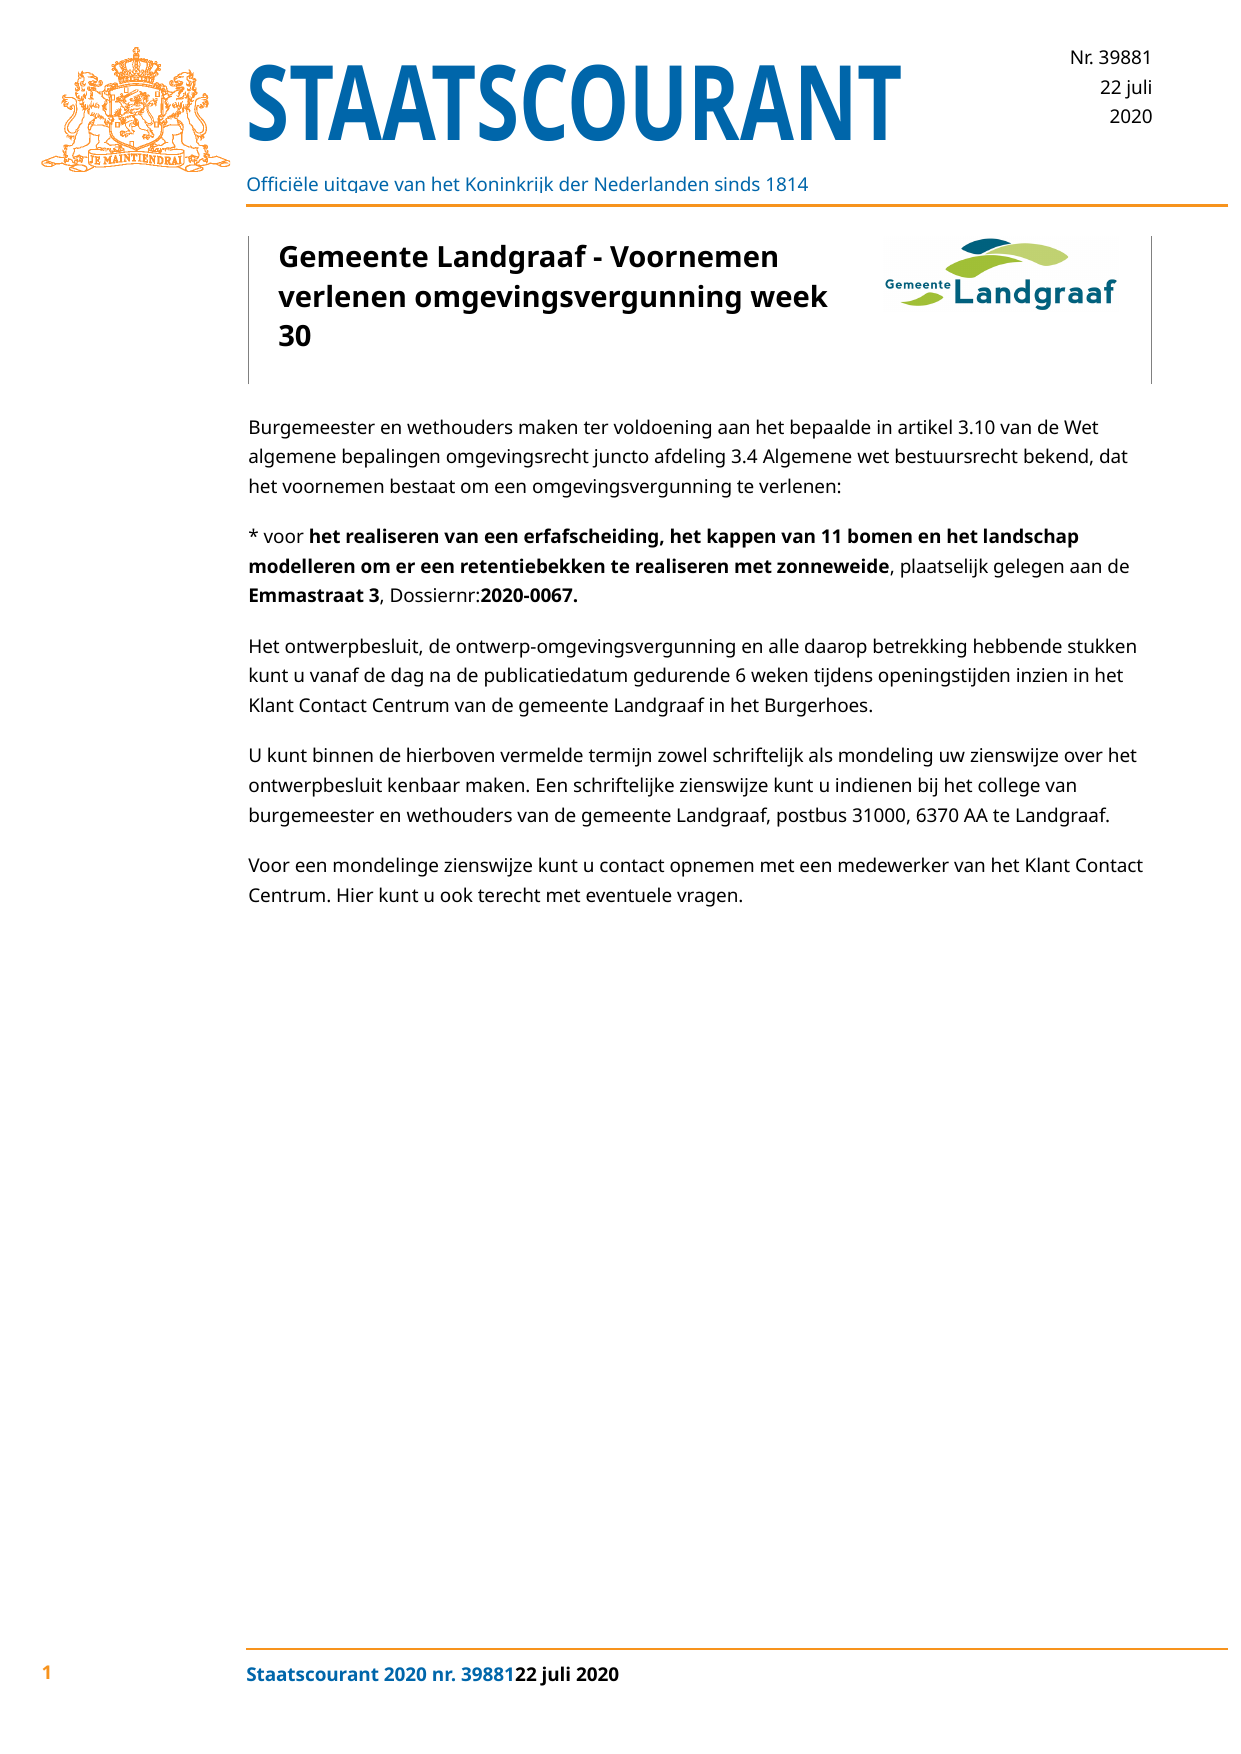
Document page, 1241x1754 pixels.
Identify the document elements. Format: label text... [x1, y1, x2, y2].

text U kunt binnen de hierboven vermelde termijn zowel schriftelijk als mondeling uw zienswijze over het ontwerpbesluit kenbaar maken. Een schriftelijke zienswijze kunt u indienen bij het college van burgemeester en wethouders van de gemeente Landgraaf, postbus 31000, 6370 AA te Landgraaf. [248, 743, 1152, 828]
picture [882, 236, 1119, 312]
text Burgemeester en wethouders maken ter voldoening aan het bepaalde in artikel 3.10 van de Wet algemene bepalingen omgevingsrecht juncto afdeling 3.4 Algemene wet bestuursrecht bekend, dat het voornemen bestaat om een omgevingsvergunning te verlenen: [248, 414, 1152, 499]
table_header Gemeente Landgraaf - Voornemen verlenen omgevingsvergunning week 30 [249, 236, 850, 384]
table_header [850, 236, 1151, 384]
text * voor het realiseren van een erfafscheiding, het kappen van 11 bomen en het landschap modelleren om er een retentiebekken te realiseren met zonneweide, plaatselijk gelegen aan de Emmastraat 3, Dossiernr:2020-0067. [248, 523, 1152, 608]
text Het ontwerpbesluit, de ontwerp-omgevingsvergunning en alle daarop betrekking hebbende stukken kunt u vanaf de dag na de publicatiedatum gedurende 6 weken tijdens openingstijden inzien in het Klant Contact Centrum van de gemeente Landgraaf in het Burgerhoes. [248, 633, 1152, 718]
picture [41, 47, 231, 172]
text Voor een mondelinge zienswijze kunt u contact opnemen met een medewerker van het Klant Contact Centrum. Hier kunt u ook terecht met eventuele vragen. [248, 852, 1152, 908]
